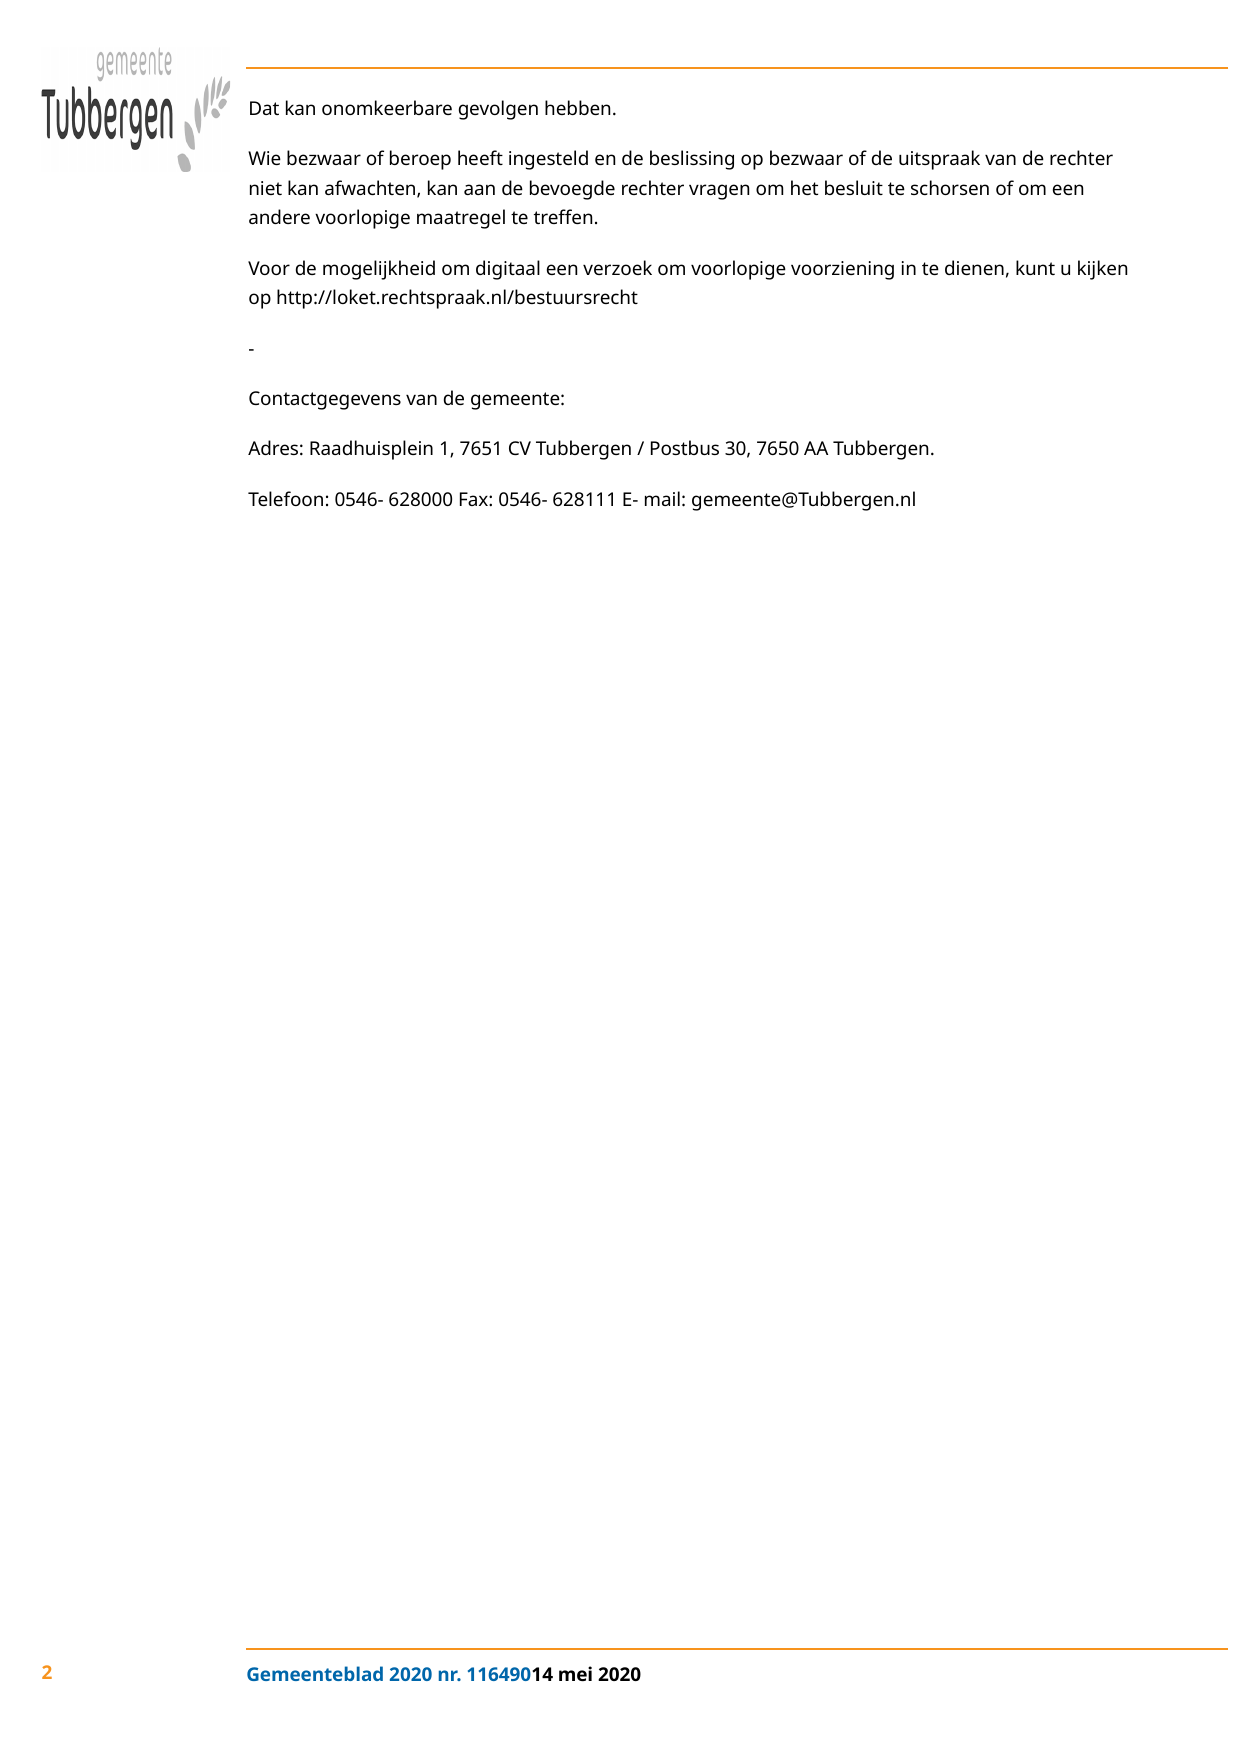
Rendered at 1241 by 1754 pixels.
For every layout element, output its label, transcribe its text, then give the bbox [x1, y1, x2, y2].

text Wie bezwaar of beroep heeft ingesteld en de beslissing op bezwaar of de uitspraak van de rechter niet kan afwachten, kan aan de bevoegde rechter vragen om het besluit te schorsen of om een andere voorlopige maatregel te treffen. [248, 145, 1152, 230]
picture [41, 47, 231, 172]
text - [248, 335, 1152, 361]
text Dat kan onomkeerbare gevolgen hebben. [248, 95, 1152, 121]
text Contactgegevens van de gemeente: [248, 385, 1152, 411]
text Telefoon: 0546- 628000 Fax: 0546- 628111 E- mail: gemeente@Tubbergen.nl [248, 486, 1152, 512]
text Voor de mogelijkheid om digitaal een verzoek om voorlopige voorziening in te dienen, kunt u kijken op http://loket.rechtspraak.nl/bestuursrecht [248, 255, 1152, 310]
text Adres: Raadhuisplein 1, 7651 CV Tubbergen / Postbus 30, 7650 AA Tubbergen. [248, 436, 1152, 461]
